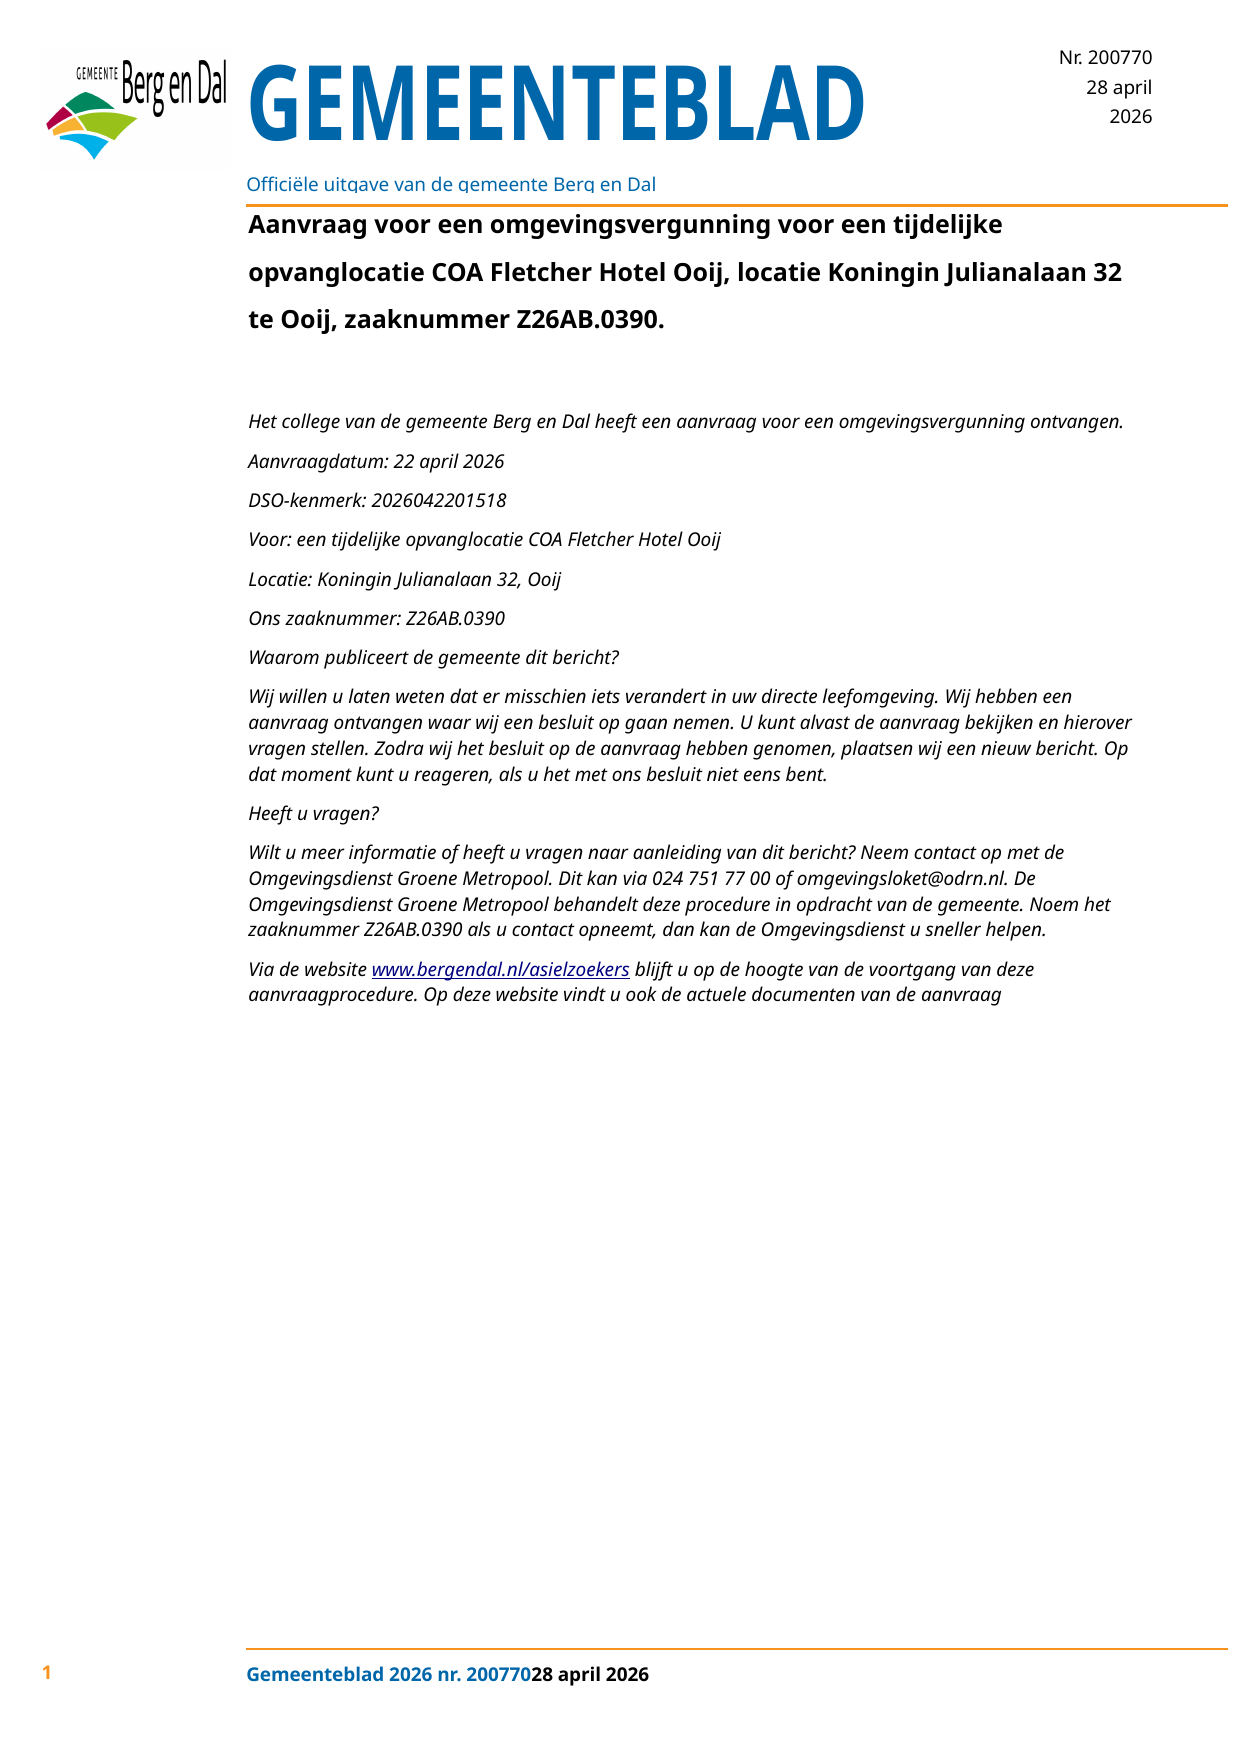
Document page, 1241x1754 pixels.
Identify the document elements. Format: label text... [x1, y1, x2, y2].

picture [41, 47, 231, 172]
text Via de website www.bergendal.nl/asielzoekers blijft u op de hoogte van de voortgang van deze aanvraagprocedure. Op deze website vindt u ook de actuele documenten van de aanvraag [248, 956, 1152, 1007]
text Wij willen u laten weten dat er misschien iets verandert in uw directe leefomgeving. Wij hebben een aanvraag ontvangen waar wij een besluit op gaan nemen. U kunt alvast de aanvraag bekijken en hierover vragen stellen. Zodra wij het besluit op de aanvraag hebben genomen, plaatsen wij een nieuw bericht. Op dat moment kunt u reageren, als u het met ons besluit niet eens bent. [248, 683, 1152, 786]
text Aanvraag voor een omgevingsvergunning voor een tijdelijke opvanglocatie COA Fletcher Hotel Ooij, locatie Koningin Julianalaan 32 te Ooij, zaaknummer Z26AB.0390. [248, 207, 1152, 336]
text Het college van de gemeente Berg en Dal heeft een aanvraag voor een omgevingsvergunning ontvangen. [248, 409, 1152, 434]
text Aanvraagdatum: 22 april 2026 [248, 448, 1152, 474]
text Wilt u meer informatie of heeft u vragen naar aanleiding van dit bericht? Neem contact op met de Omgevingsdienst Groene Metropool. Dit kan via 024 751 77 00 of omgevingsloket@odrn.nl. De Omgevingsdienst Groene Metropool behandelt deze procedure in opdracht van de gemeente. Noem het zaaknummer Z26AB.0390 als u contact opneemt, dan kan de Omgevingsdienst u sneller helpen. [248, 839, 1152, 942]
text Voor: een tijdelijke opvanglocatie COA Fletcher Hotel Ooij [248, 526, 1152, 552]
text Heeft u vragen? [248, 800, 1152, 826]
text DSO-kenmerk: 2026042201518 [248, 487, 1152, 513]
text Ons zaaknummer: Z26AB.0390 [248, 605, 1152, 631]
text Waarom publiceert de gemeente dit bericht? [248, 644, 1152, 670]
text Locatie: Koningin Julianalaan 32, Ooij [248, 566, 1152, 591]
